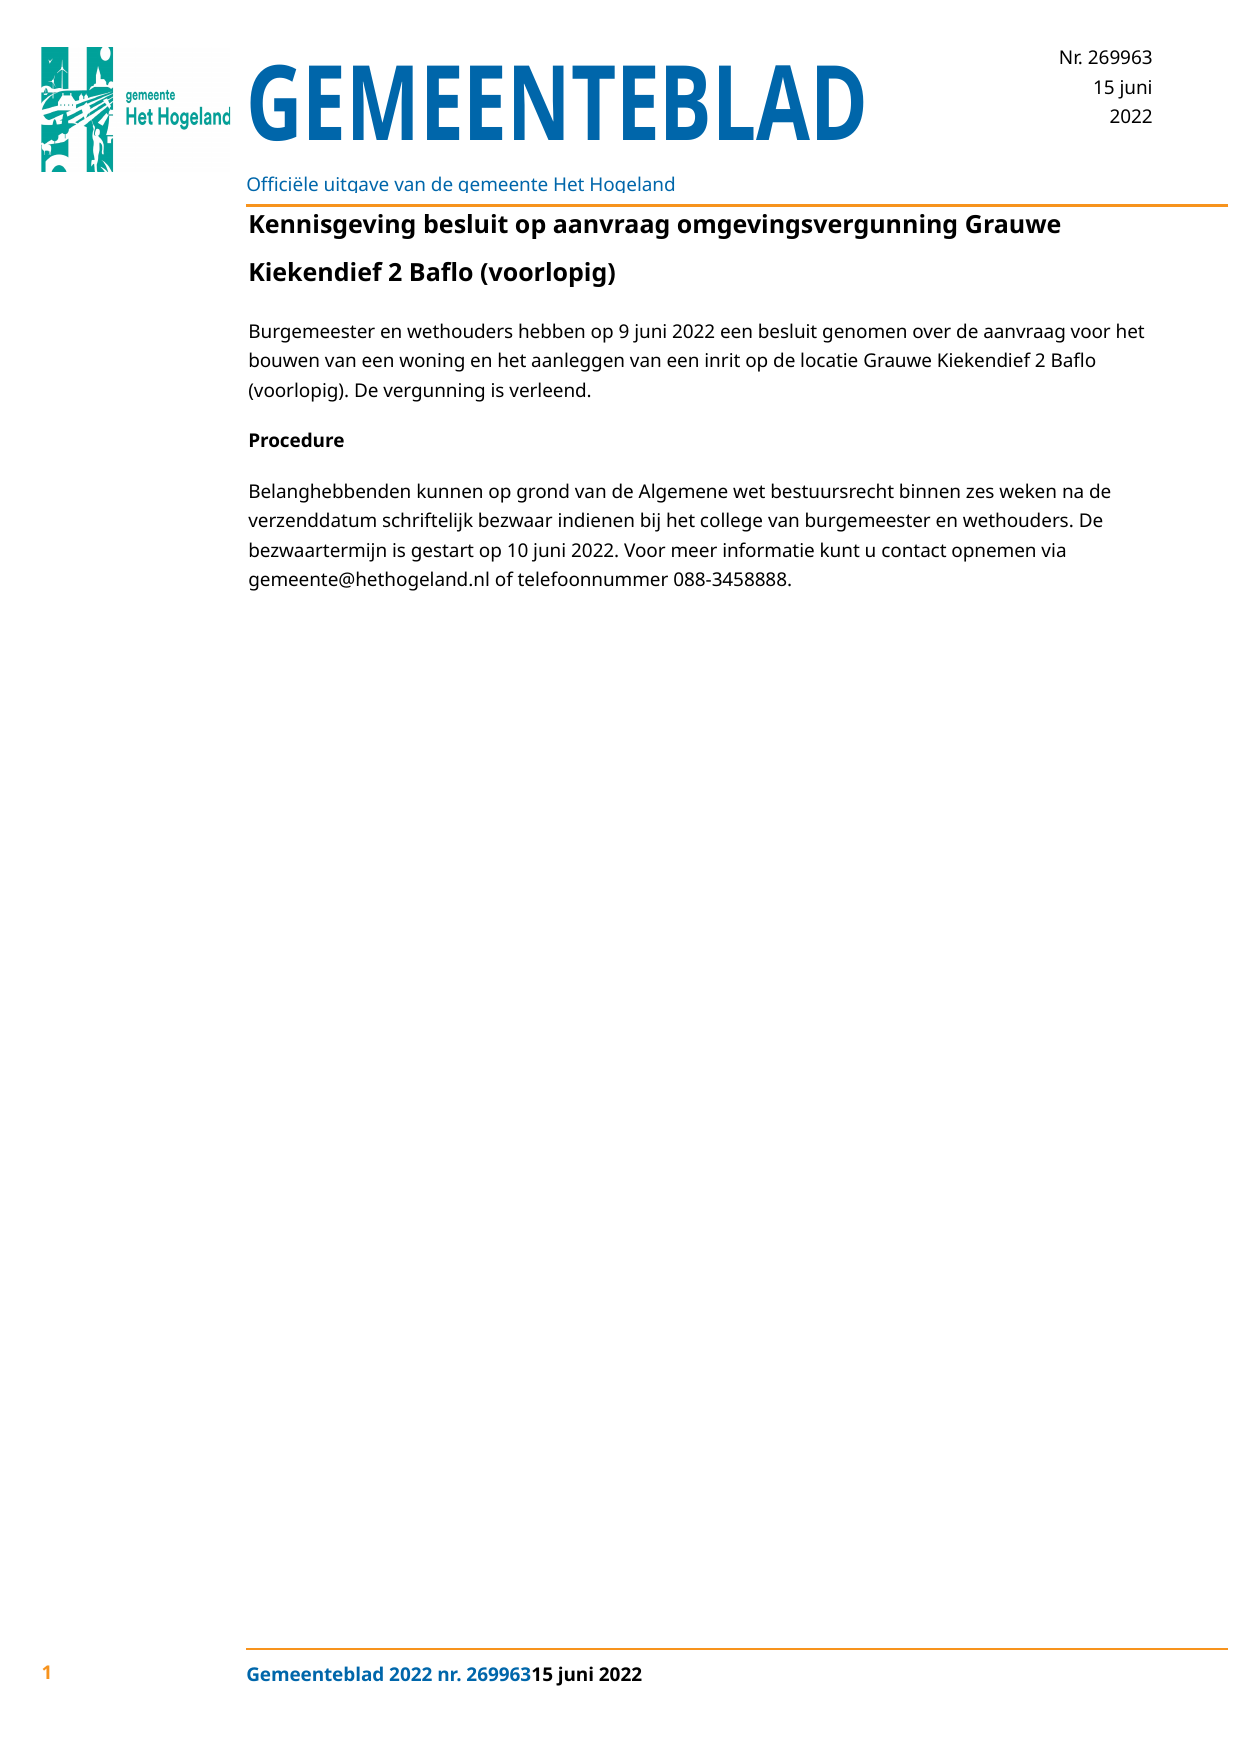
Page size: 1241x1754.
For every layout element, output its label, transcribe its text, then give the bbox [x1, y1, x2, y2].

text Belanghebbenden kunnen op grond van de Algemene wet bestuursrecht binnen zes weken na de verzenddatum schriftelijk bezwaar indienen bij het college van burgemeester en wethouders. De bezwaartermijn is gestart op 10 juni 2022. Voor meer informatie kunt u contact opnemen via gemeente@hethogeland.nl of telefoonnummer 088-3458888. [248, 478, 1152, 592]
text Kennisgeving besluit op aanvraag omgevingsvergunning Grauwe Kiekendief 2 Baflo (voorlopig) [248, 207, 1152, 288]
picture [41, 47, 231, 172]
text Burgemeester en wethouders hebben op 9 juni 2022 een besluit genomen over de aanvraag voor het bouwen van een woning en het aanleggen van een inrit op de locatie Grauwe Kiekendief 2 Baflo (voorlopig). De vergunning is verleend. [248, 318, 1152, 403]
text Procedure [248, 427, 1152, 453]
